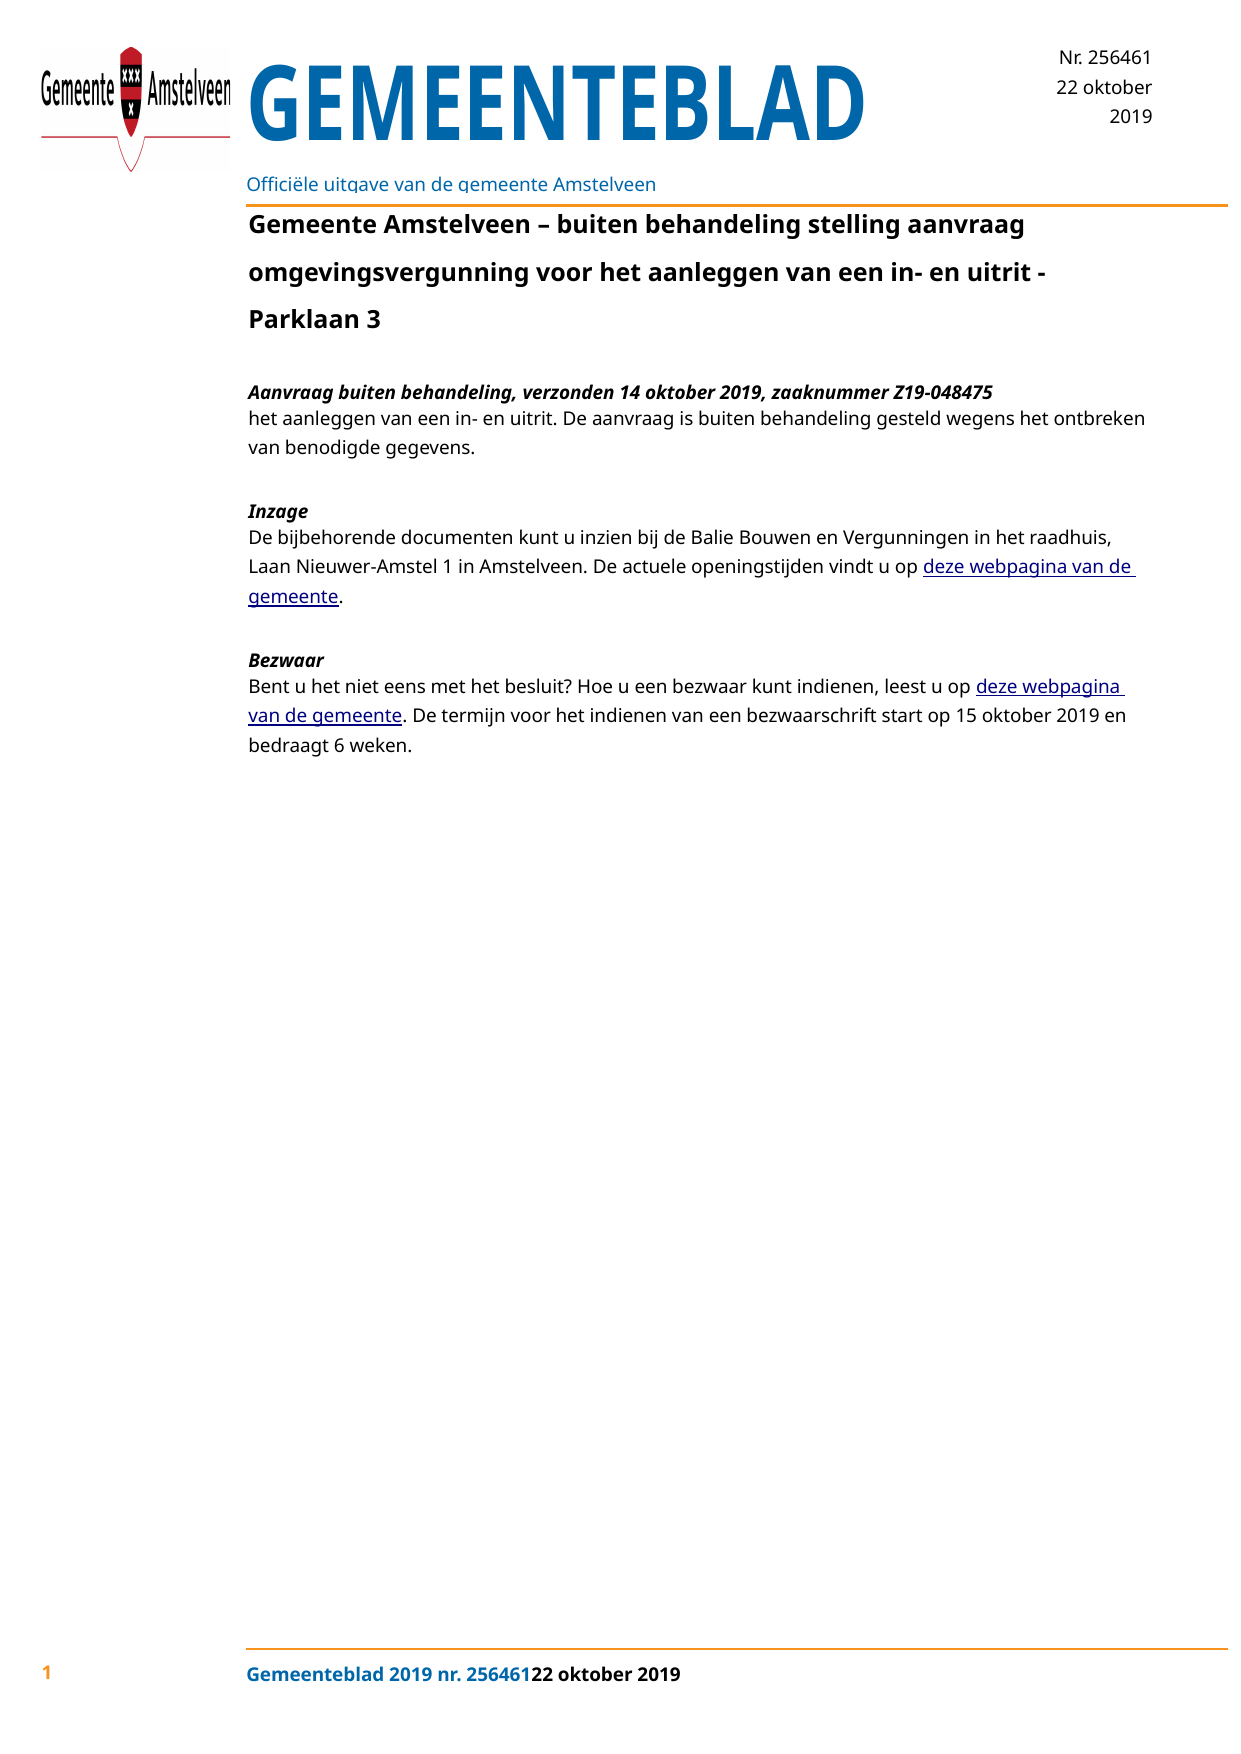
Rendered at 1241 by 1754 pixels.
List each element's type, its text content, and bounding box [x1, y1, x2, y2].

text Inzage [248, 498, 1152, 524]
text Gemeente Amstelveen – buiten behandeling stelling aanvraag omgevingsvergunning voor het aanleggen van een in- en uitrit - Parklaan 3 [248, 207, 1152, 336]
text Bent u het niet eens met het besluit? Hoe u een bezwaar kunt indienen, leest u op deze webpagina van de gemeente. De termijn voor het indienen van een bezwaarschrift start op 15 oktober 2019 en bedraagt 6 weken. [248, 673, 1152, 758]
text De bijbehorende documenten kunt u inzien bij de Balie Bouwen en Vergunningen in het raadhuis, Laan Nieuwer-Amstel 1 in Amstelveen. De actuele openingstijden vindt u op deze webpagina van de gemeente. [248, 524, 1152, 609]
text Bezwaar [248, 647, 1152, 673]
text Aanvraag buiten behandeling, verzonden 14 oktober 2019, zaaknummer Z19-048475 [248, 379, 1152, 405]
picture [41, 47, 231, 172]
text het aanleggen van een in- en uitrit. De aanvraag is buiten behandeling gesteld wegens het ontbreken van benodigde gegevens. [248, 405, 1152, 460]
